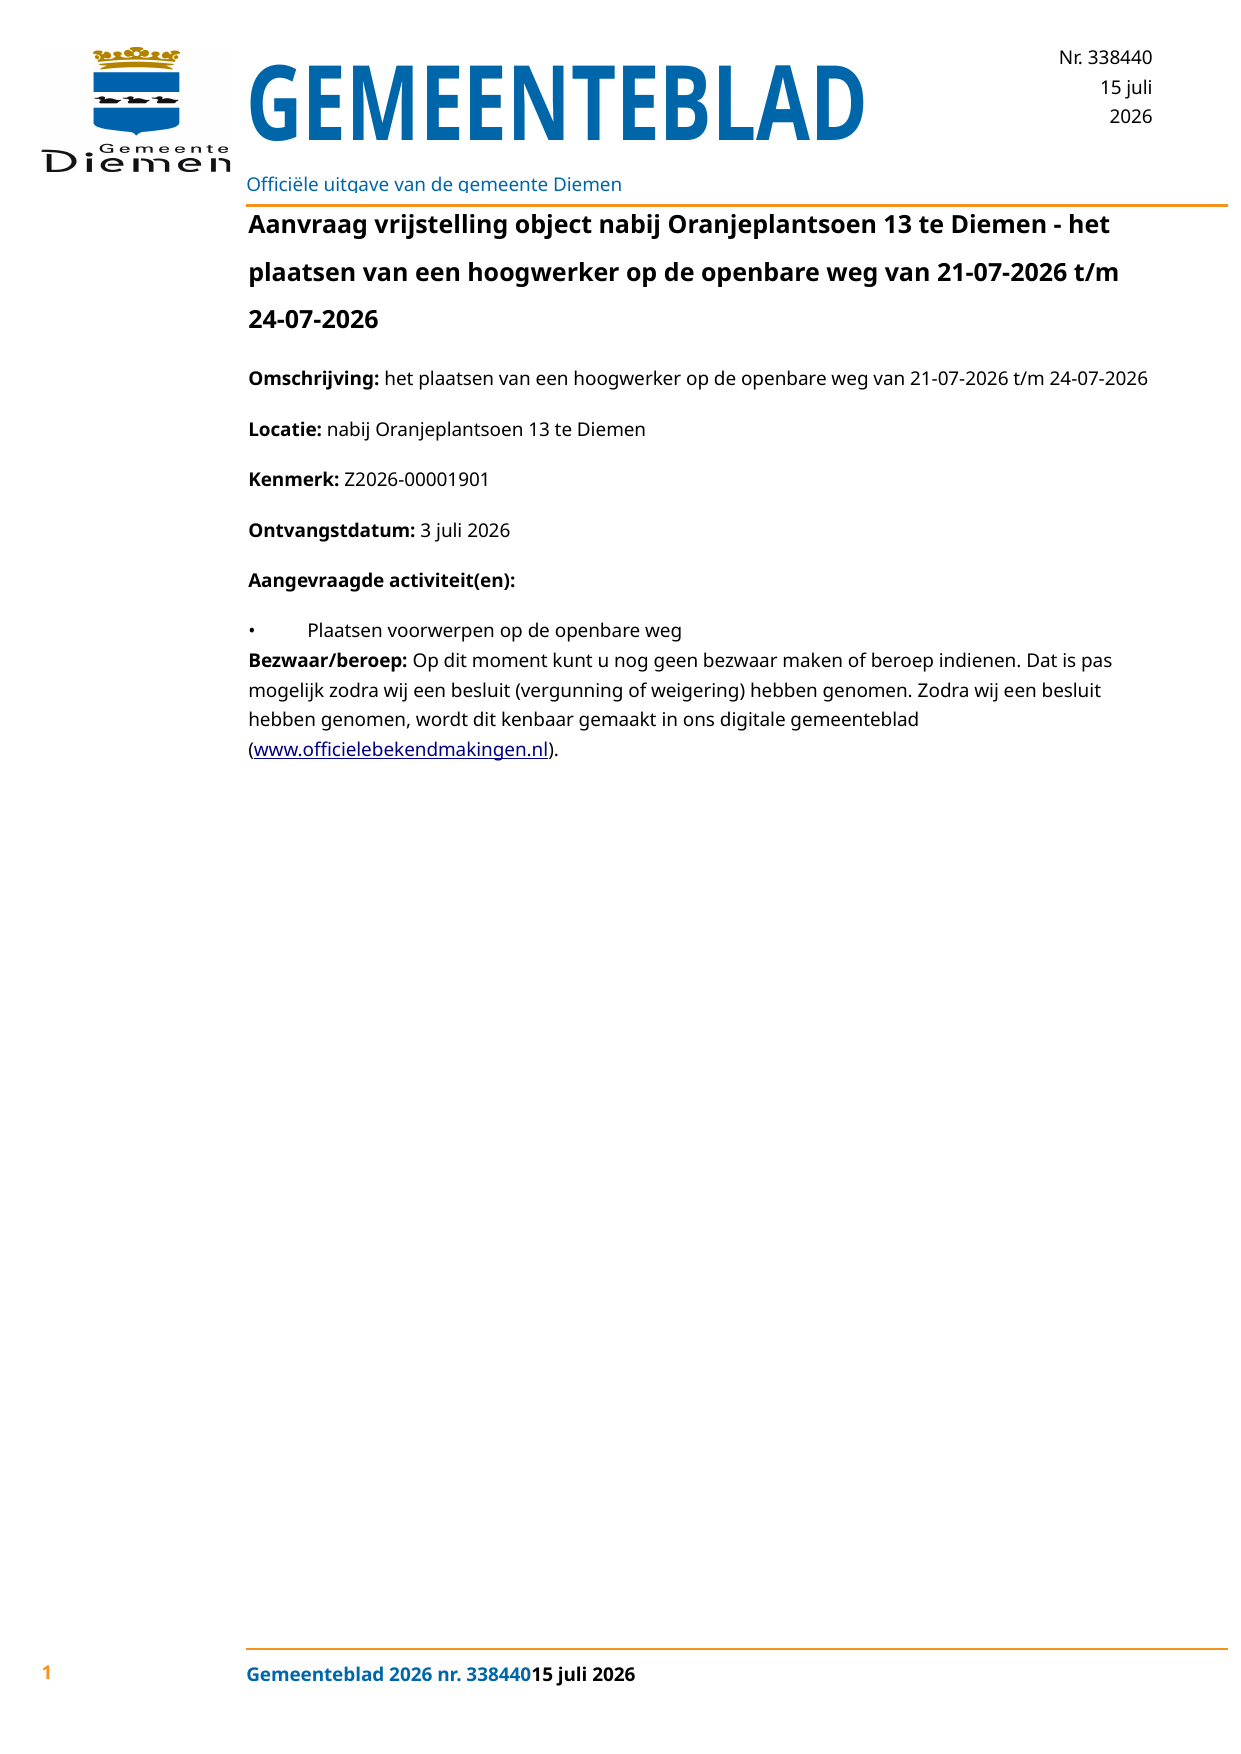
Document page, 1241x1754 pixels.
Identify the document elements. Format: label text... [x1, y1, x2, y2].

text Aangevraagde activiteit(en): [248, 567, 1152, 593]
list Plaatsen voorwerpen op de openbare weg [248, 618, 1152, 643]
picture [41, 47, 231, 172]
text Ontvangstdatum: 3 juli 2026 [248, 517, 1152, 542]
text Bezwaar/beroep: Op dit moment kunt u nog geen bezwaar maken of beroep indienen. Dat is pas mogelijk zodra wij een besluit (vergunning of weigering) hebben genomen. Zodra wij een besluit hebben genomen, wordt dit kenbaar gemaakt in ons digitale gemeenteblad (www.officielebekendmakingen.nl). [248, 647, 1152, 762]
text Kenmerk: Z2026-00001901 [248, 466, 1152, 492]
text Omschrijving: het plaatsen van een hoogwerker op de openbare weg van 21-07-2026 t/m 24-07-2026 [248, 366, 1152, 391]
text Locatie: nabij Oranjeplantsoen 13 te Diemen [248, 416, 1152, 442]
text Aanvraag vrijstelling object nabij Oranjeplantsoen 13 te Diemen - het plaatsen van een hoogwerker op de openbare weg van 21-07-2026 t/m 24-07-2026 [248, 207, 1152, 336]
